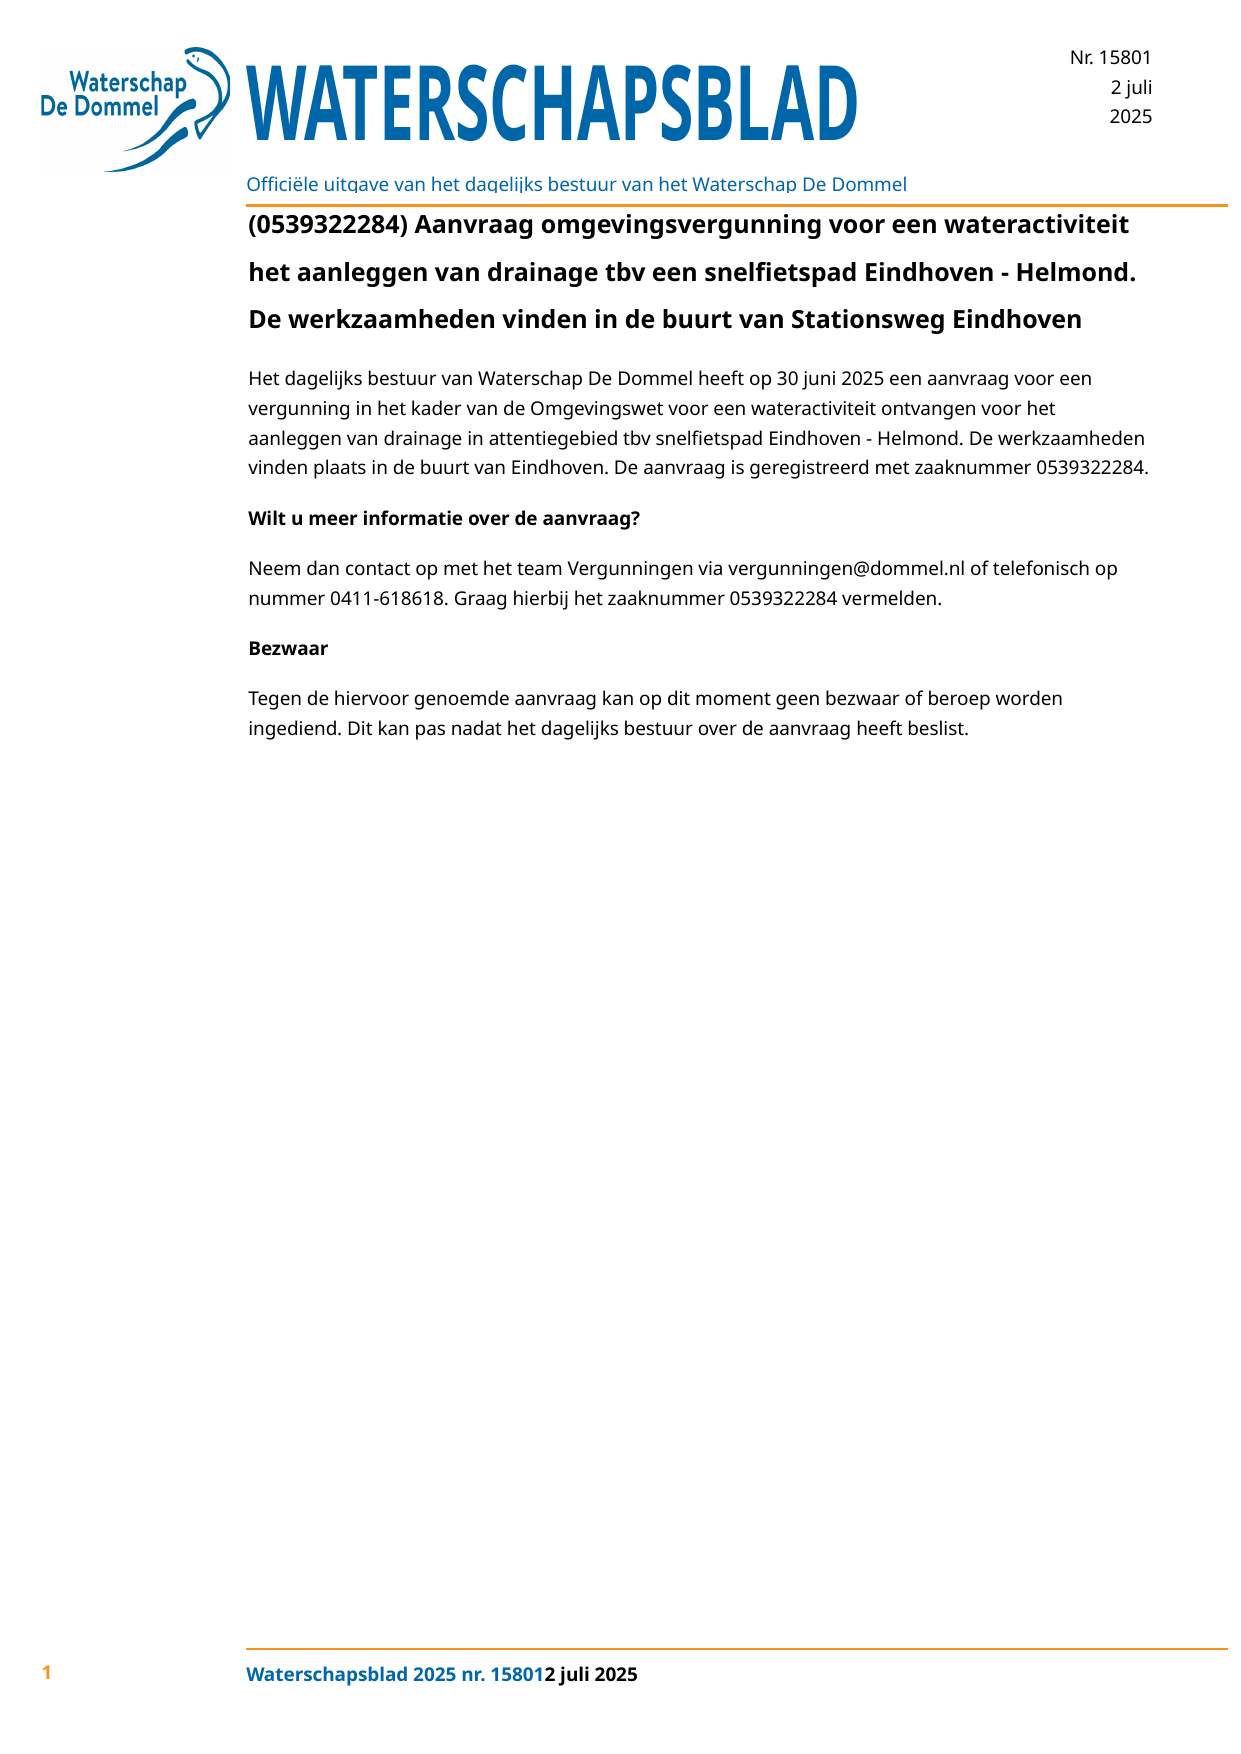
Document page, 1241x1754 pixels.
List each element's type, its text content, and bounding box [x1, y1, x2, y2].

picture [204, 47, 231, 76]
text Wilt u meer informatie over de aanvraag? [248, 505, 1152, 530]
picture [41, 47, 231, 172]
text Tegen de hiervoor genoemde aanvraag kan op dit moment geen bezwaar of beroep worden ingediend. Dit kan pas nadat het dagelijks bestuur over de aanvraag heeft beslist. [248, 686, 1152, 741]
text Het dagelijks bestuur van Waterschap De Dommel heeft op 30 juni 2025 een aanvraag voor een vergunning in het kader van de Omgevingswet voor een wateractiviteit ontvangen voor het aanleggen van drainage in attentiegebied tbv snelfietspad Eindhoven - Helmond. De werkzaamheden vinden plaats in de buurt van Eindhoven. De aanvraag is geregistreerd met zaaknummer 0539322284. [248, 366, 1152, 480]
picture [198, 118, 210, 131]
text Bezwaar [248, 635, 1152, 661]
text (0539322284) Aanvraag omgevingsvergunning voor een wateractiviteit het aanleggen van drainage tbv een snelfietspad Eindhoven - Helmond. De werkzaamheden vinden in de buurt van Stationsweg Eindhoven [248, 207, 1152, 336]
text Neem dan contact op met het team Vergunningen via vergunningen@dommel.nl of telefonisch op nummer 0411-618618. Graag hierbij het zaaknummer 0539322284 vermelden. [248, 555, 1152, 610]
picture [45, 99, 51, 111]
